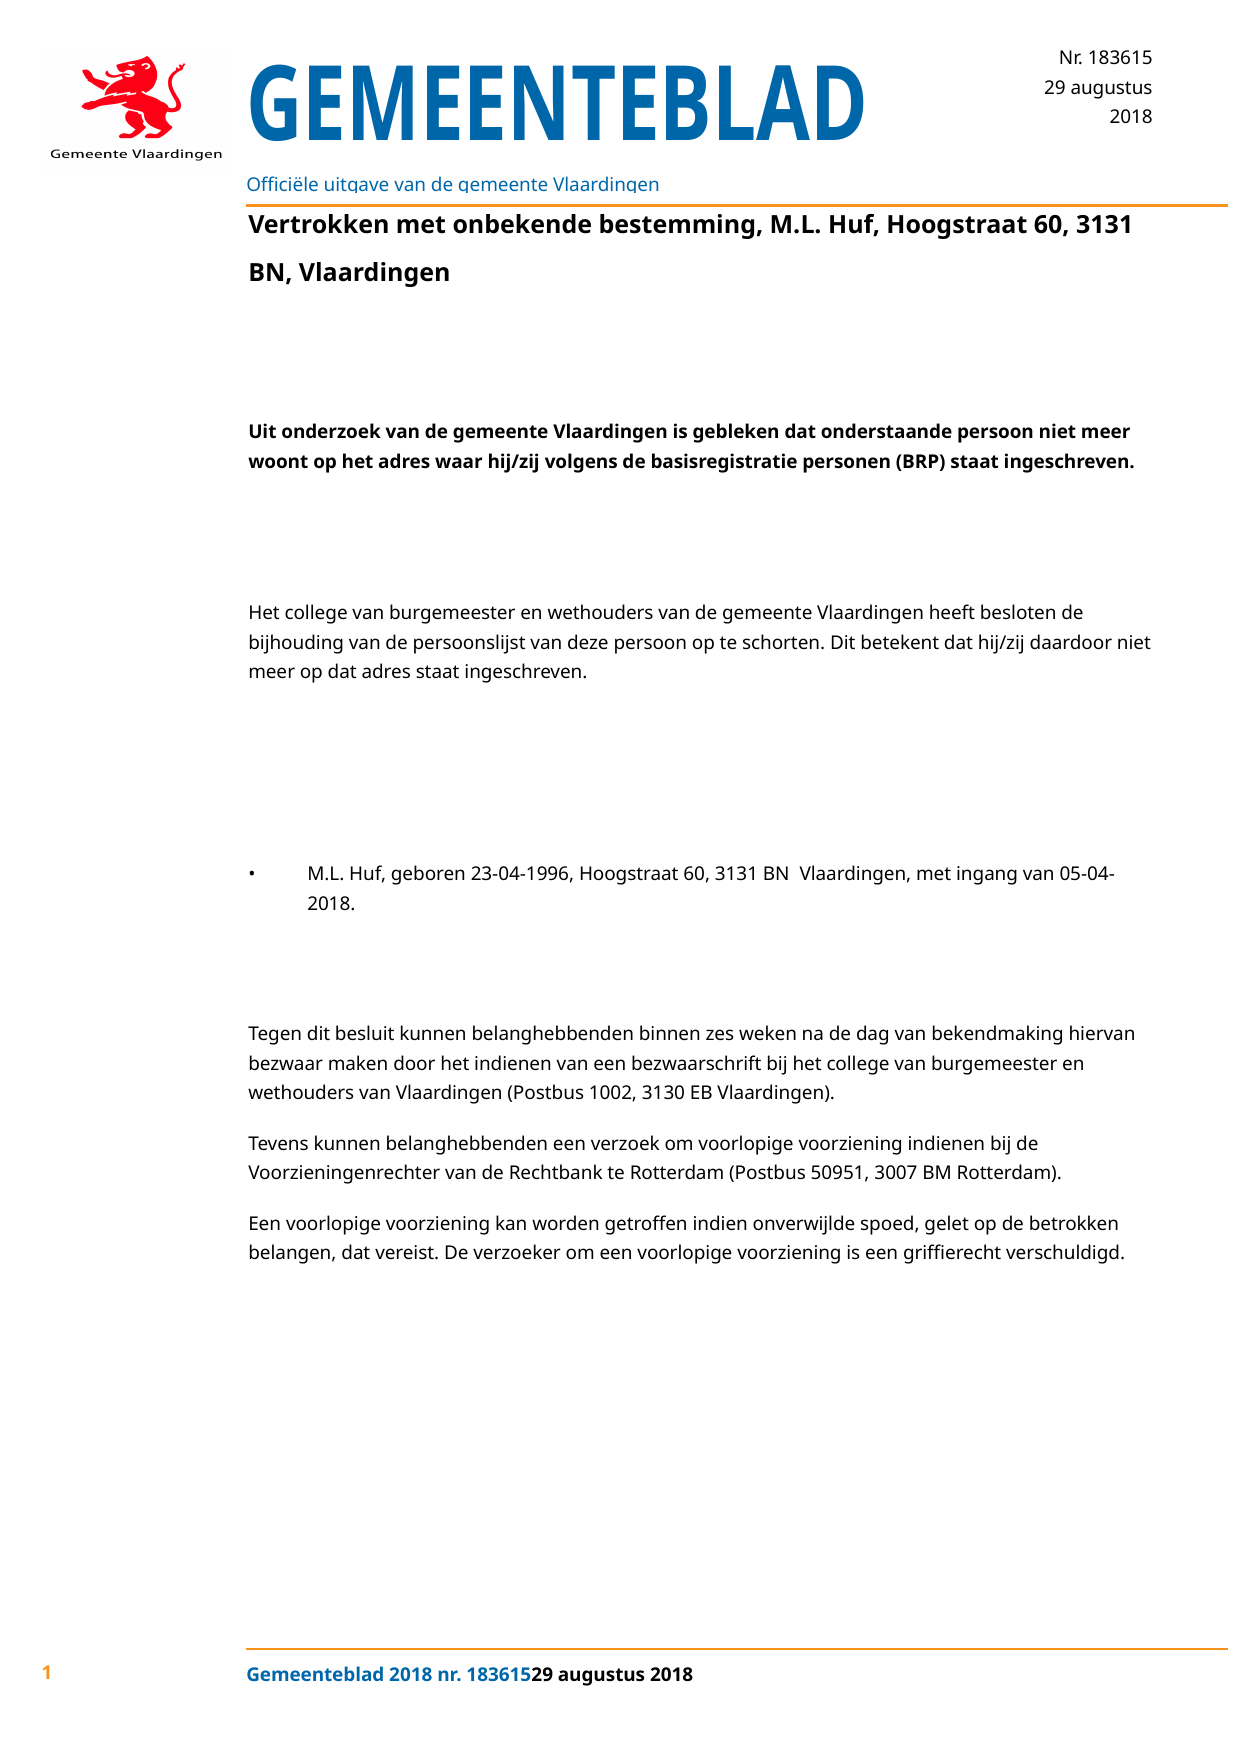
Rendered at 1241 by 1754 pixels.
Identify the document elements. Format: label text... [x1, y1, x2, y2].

picture [41, 47, 231, 172]
text Tegen dit besluit kunnen belanghebbenden binnen zes weken na de dag van bekendmaking hiervan bezwaar maken door het indienen van een bezwaarschrift bij het college van burgemeester en wethouders van Vlaardingen (Postbus 1002, 3130 EB Vlaardingen). [248, 1020, 1152, 1105]
list M.L. Huf, geboren 23-04-1996, Hoogstraat 60, 3131 BN Vlaardingen, met ingang van 05-04-2018. [248, 860, 1152, 916]
text Een voorlopige voorziening kan worden getroffen indien onverwijlde spoed, gelet op de betrokken belangen, dat vereist. De verzoeker om een voorlopige voorziening is een griffierecht verschuldigd. [248, 1210, 1152, 1265]
text Uit onderzoek van de gemeente Vlaardingen is gebleken dat onderstaande persoon niet meer woont op het adres waar hij/zij volgens de basisregistratie personen (BRP) staat ingeschreven. [248, 419, 1152, 474]
text Vertrokken met onbekende bestemming, M.L. Huf, Hoogstraat 60, 3131 BN, Vlaardingen [248, 207, 1152, 288]
text Het college van burgemeester en wethouders van de gemeente Vlaardingen heeft besloten de bijhouding van de persoonslijst van deze persoon op te schorten. Dit betekent dat hij/zij daardoor niet meer op dat adres staat ingeschreven. [248, 599, 1152, 684]
text Tevens kunnen belanghebbenden een verzoek om voorlopige voorziening indienen bij de Voorzieningenrechter van de Rechtbank te Rotterdam (Postbus 50951, 3007 BM Rotterdam). [248, 1130, 1152, 1185]
